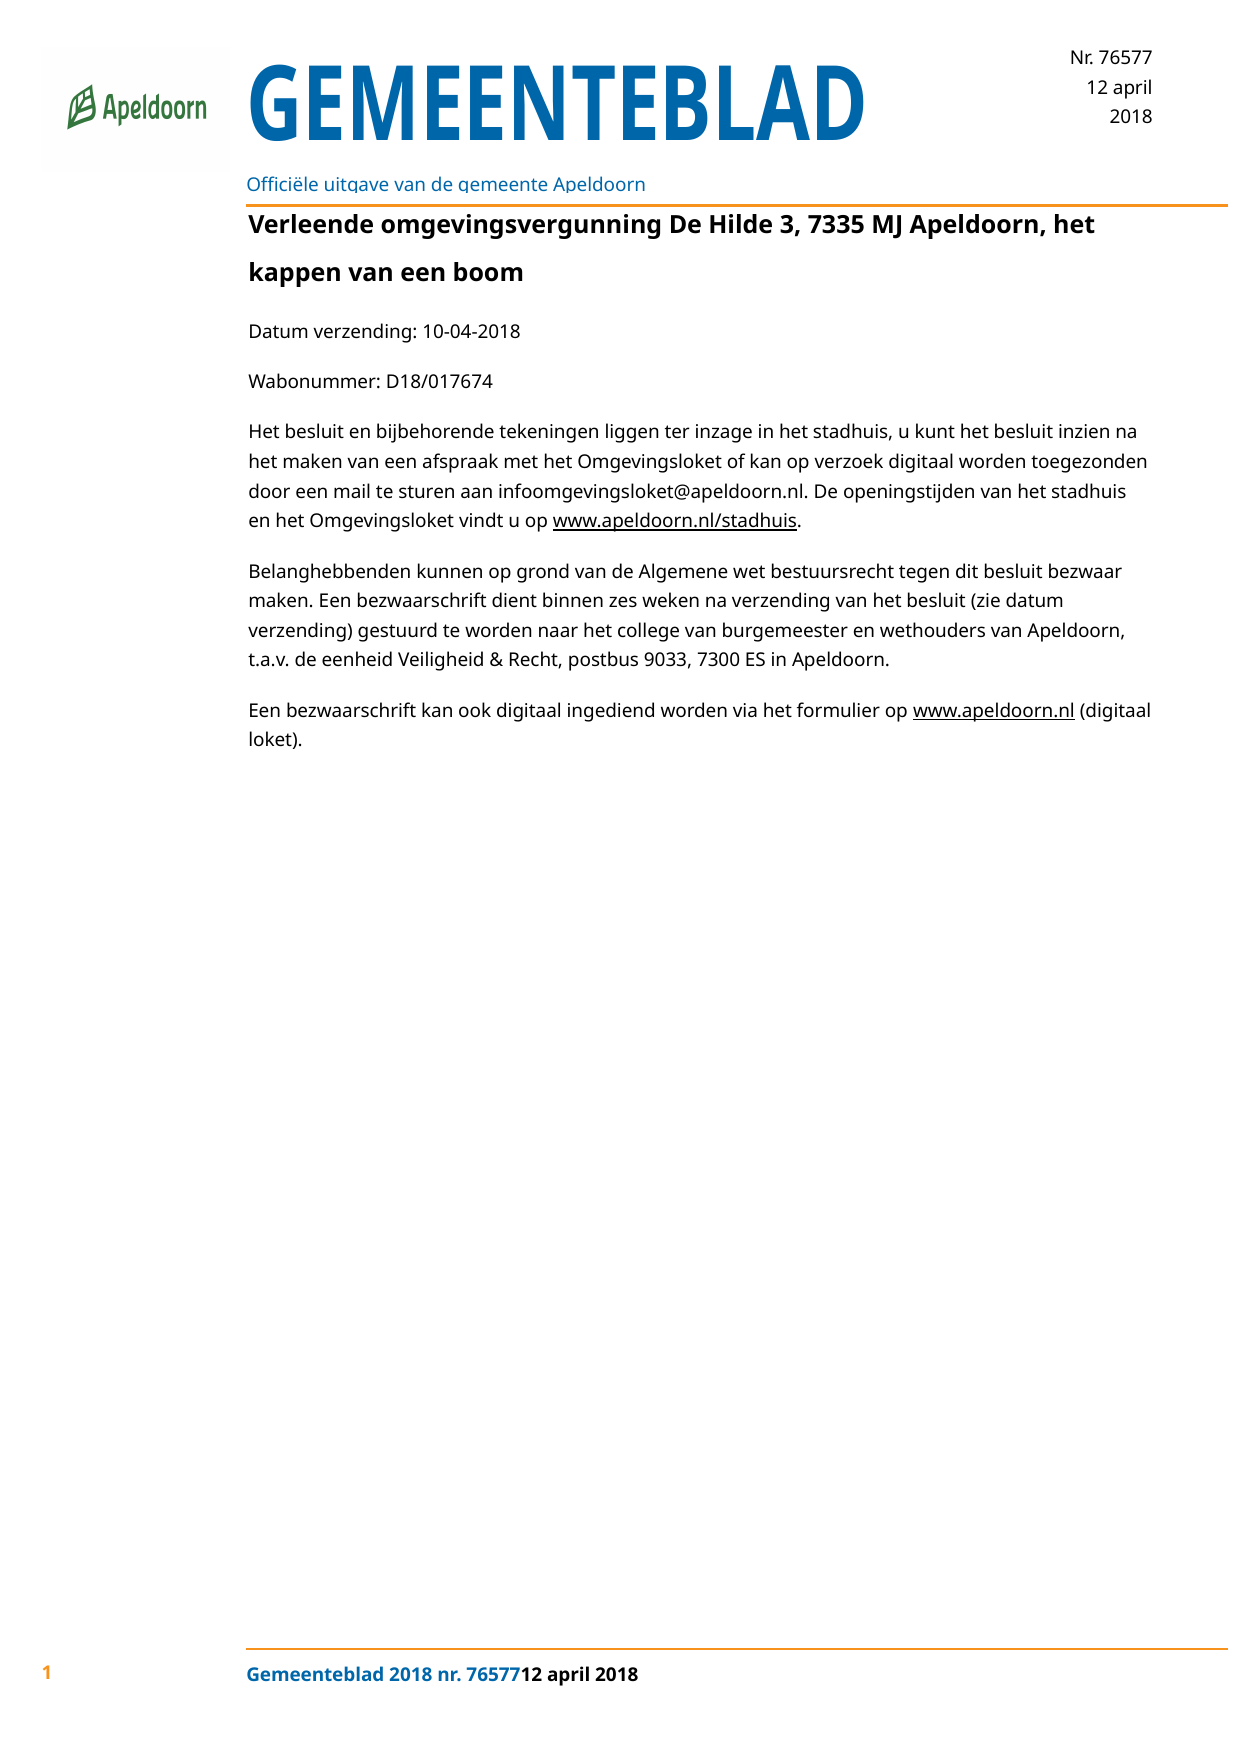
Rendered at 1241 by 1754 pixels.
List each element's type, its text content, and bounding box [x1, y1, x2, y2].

text Datum verzending: 10-04-2018 [248, 318, 1152, 344]
text Een bezwaarschrift kan ook digitaal ingediend worden via het formulier op www.apeldoorn.nl (digitaal loket). [248, 697, 1152, 752]
text Het besluit en bijbehorende tekeningen liggen ter inzage in het stadhuis, u kunt het besluit inzien na het maken van een afspraak met het Omgevingsloket of kan op verzoek digitaal worden toegezonden door een mail te sturen aan infoomgevingsloket@apeldoorn.nl. De openingstijden van het stadhuis en het Omgevingsloket vindt u op www.apeldoorn.nl/stadhuis. [248, 419, 1152, 533]
text Belanghebbenden kunnen op grond van de Algemene wet bestuursrecht tegen dit besluit bezwaar maken. Een bezwaarschrift dient binnen zes weken na verzending van het besluit (zie datum verzending) gestuurd te worden naar het college van burgemeester en wethouders van Apeldoorn, t.a.v. de eenheid Veiligheid & Recht, postbus 9033, 7300 ES in Apeldoorn. [248, 558, 1152, 672]
text Verleende omgevingsvergunning De Hilde 3, 7335 MJ Apeldoorn, het kappen van een boom [248, 207, 1152, 288]
text Wabonummer: D18/017674 [248, 368, 1152, 394]
picture [41, 47, 231, 172]
